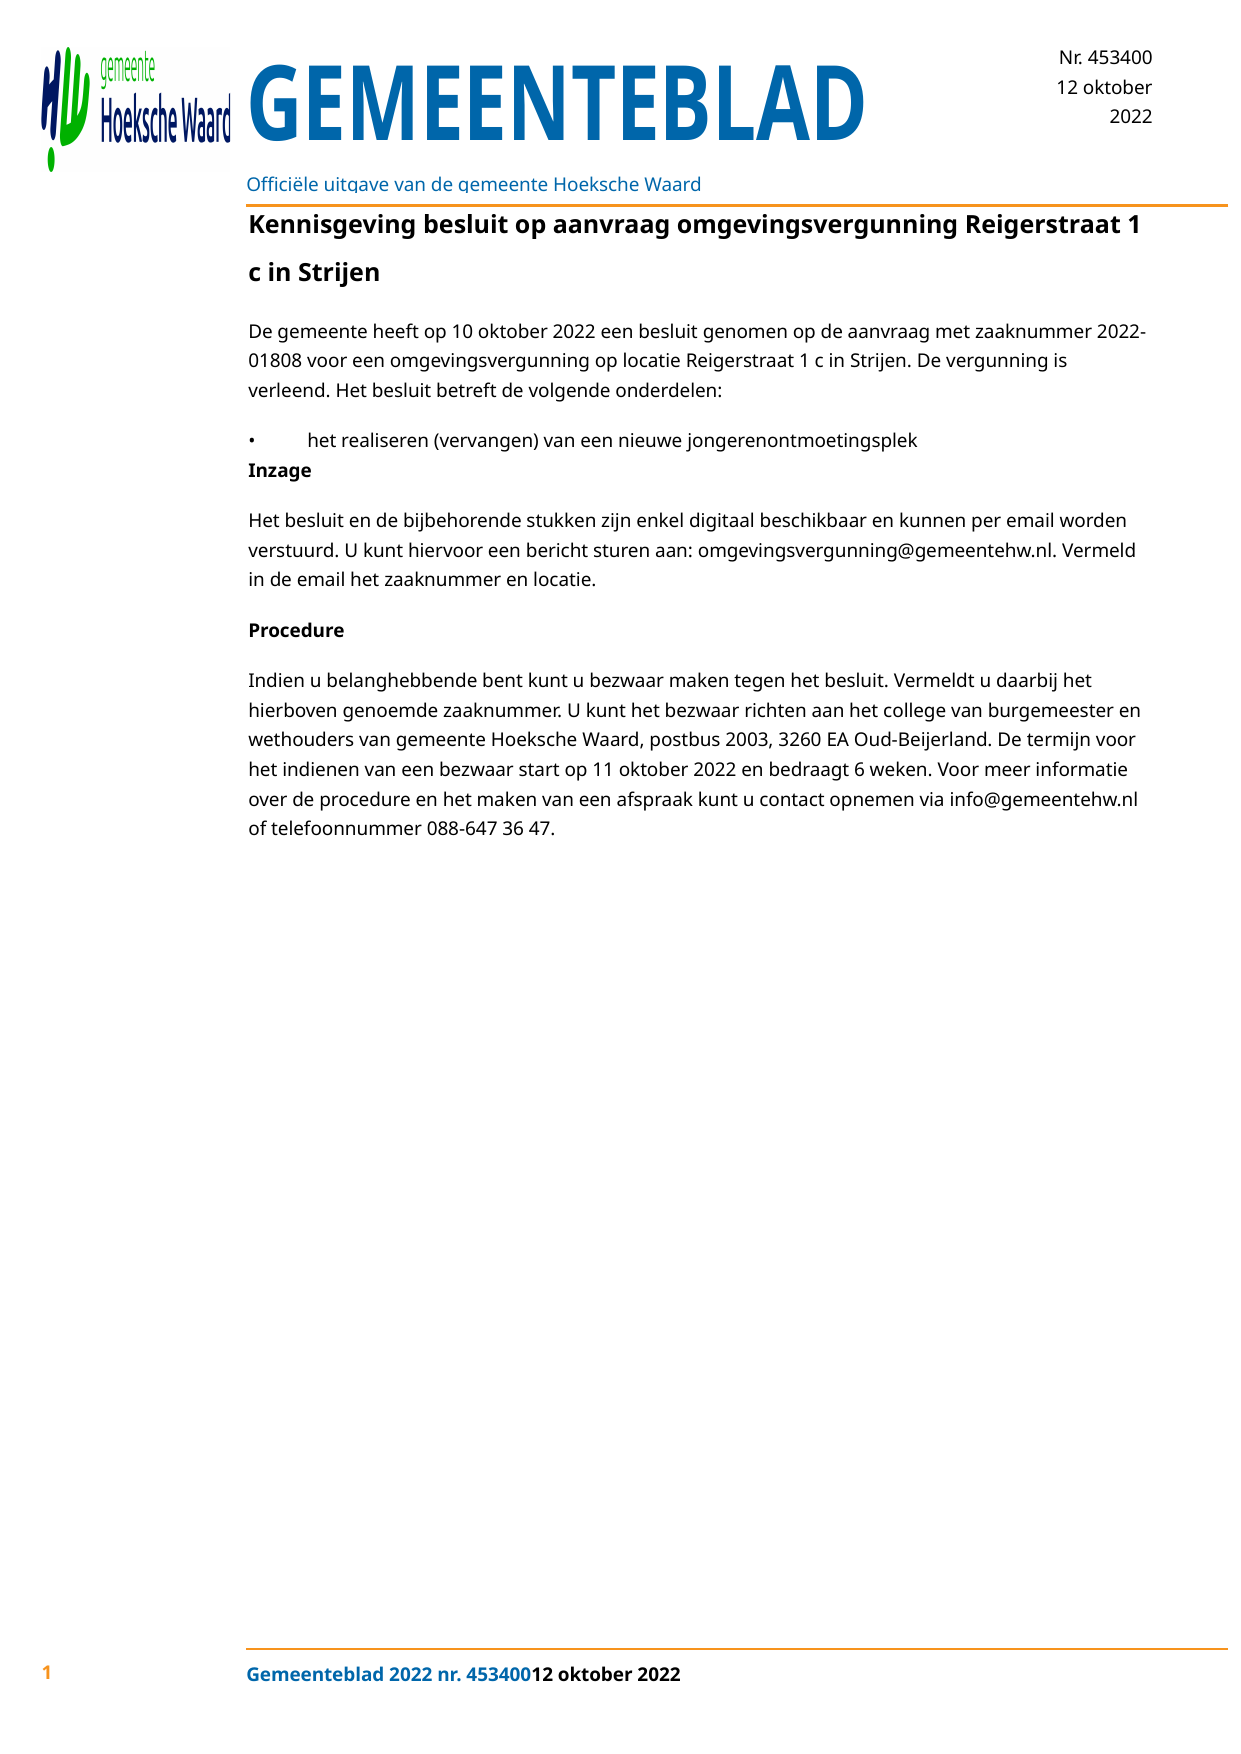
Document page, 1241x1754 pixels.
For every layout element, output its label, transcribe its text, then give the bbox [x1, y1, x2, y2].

text Procedure [248, 617, 1152, 643]
text Inzage [248, 457, 1152, 483]
list het realiseren (vervangen) van een nieuwe jongerenontmoetingsplek [248, 427, 1152, 453]
text De gemeente heeft op 10 oktober 2022 een besluit genomen op de aanvraag met zaaknummer 2022-01808 voor een omgevingsvergunning op locatie Reigerstraat 1 c in Strijen. De vergunning is verleend. Het besluit betreft de volgende onderdelen: [248, 318, 1152, 403]
text Kennisgeving besluit op aanvraag omgevingsvergunning Reigerstraat 1 c in Strijen [248, 207, 1152, 288]
text Het besluit en de bijbehorende stukken zijn enkel digitaal beschikbaar en kunnen per email worden verstuurd. U kunt hiervoor een bericht sturen aan: omgevingsvergunning@gemeentehw.nl. Vermeld in de email het zaaknummer en locatie. [248, 507, 1152, 592]
text Indien u belanghebbende bent kunt u bezwaar maken tegen het besluit. Vermeldt u daarbij het hierboven genoemde zaaknummer. U kunt het bezwaar richten aan het college van burgemeester en wethouders van gemeente Hoeksche Waard, postbus 2003, 3260 EA Oud-Beijerland. De termijn voor het indienen van een bezwaar start op 11 oktober 2022 en bedraagt 6 weken. Voor meer informatie over de procedure en het maken van een afspraak kunt u contact opnemen via info@gemeentehw.nl of telefoonnummer 088-647 36 47. [248, 667, 1152, 841]
picture [41, 47, 231, 172]
